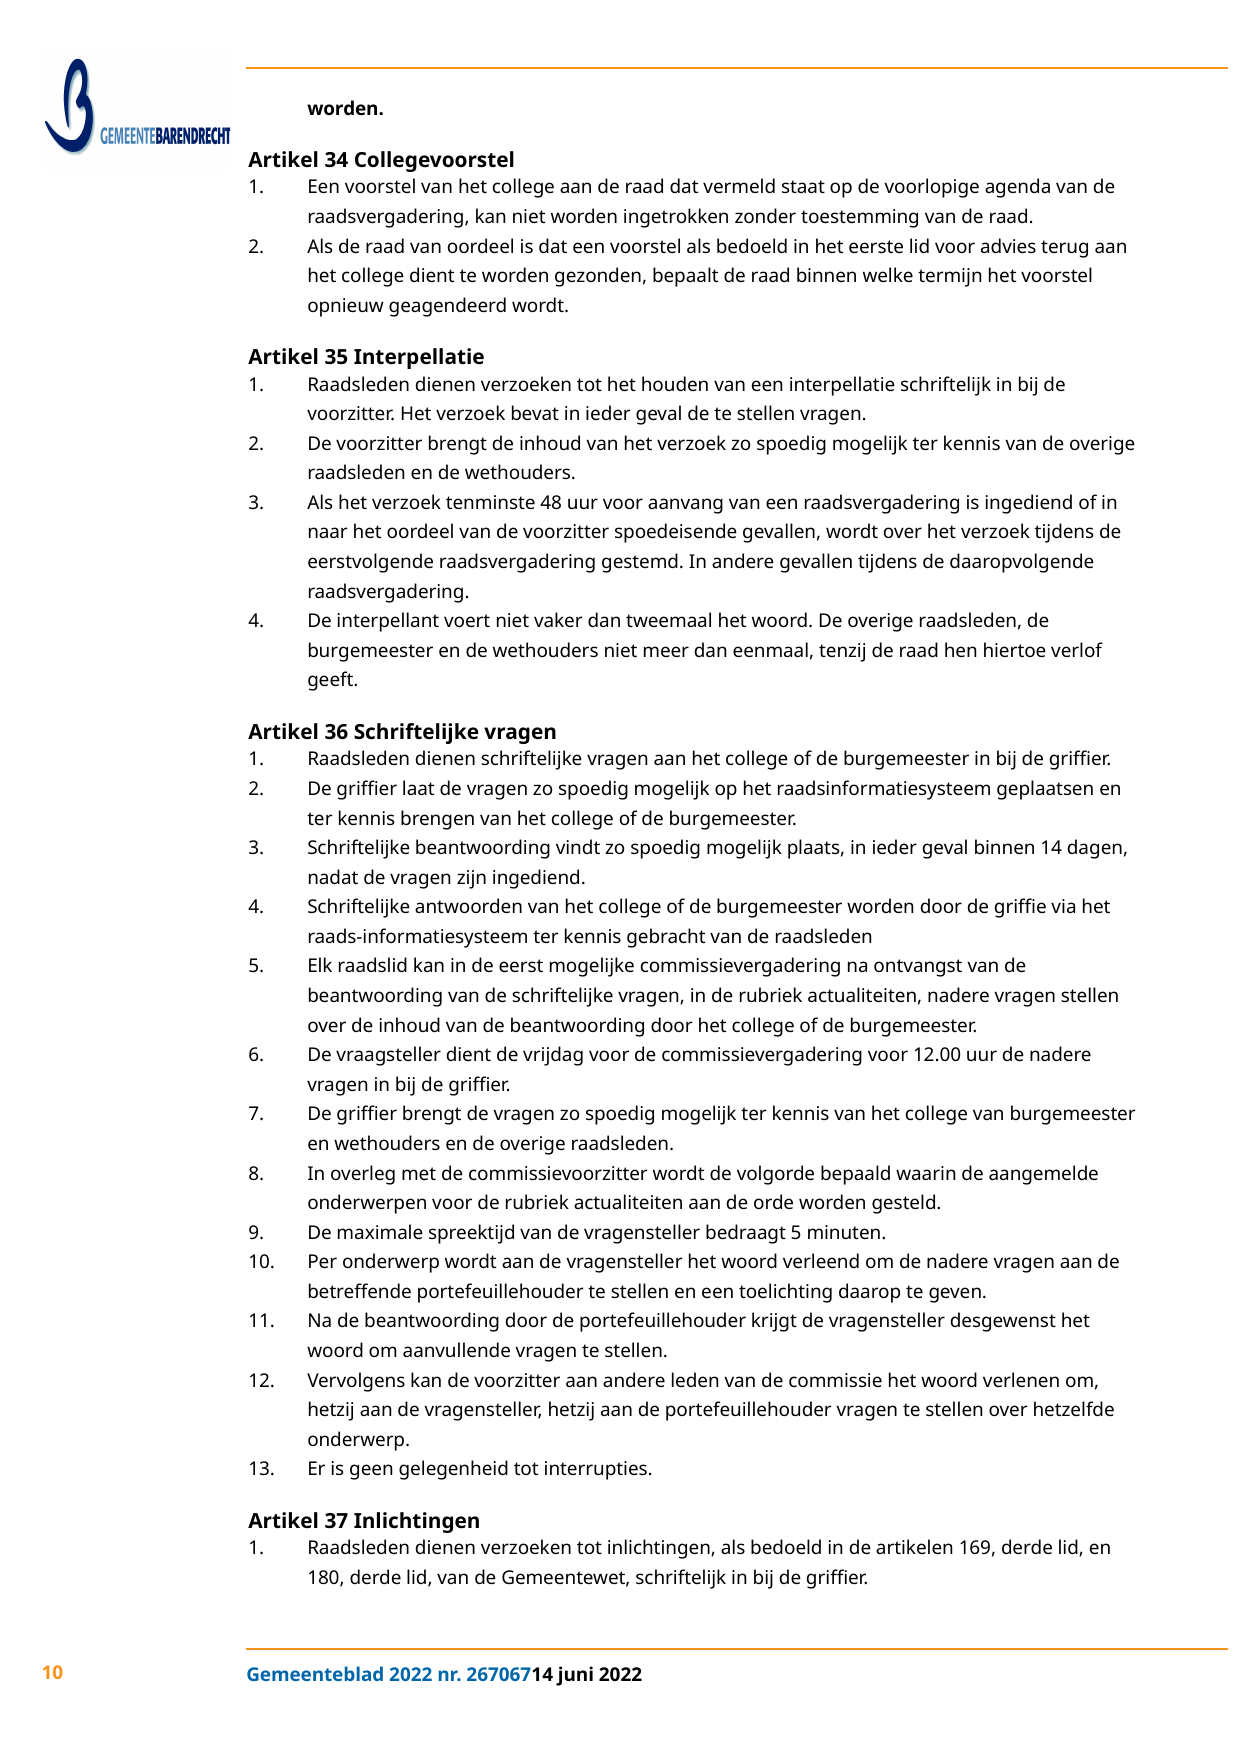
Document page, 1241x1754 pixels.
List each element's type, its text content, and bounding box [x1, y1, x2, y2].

list Er is geen gelegenheid tot interrupties. [248, 1456, 1152, 1481]
list De interpellant voert niet vaker dan tweemaal het woord. De overige raadsleden, de burgemeester en de wethouders niet meer dan eenmaal, tenzij de raad hen hiertoe verlof geeft. [248, 607, 1152, 692]
text Artikel 34 Collegevoorstel [248, 145, 1152, 174]
list Vervolgens kan de voorzitter aan andere leden van de commissie het woord verlenen om, hetzij aan de vragensteller, hetzij aan de portefeuillehouder vragen te stellen over hetzelfde onderwerp. [248, 1367, 1152, 1452]
list Raadsleden dienen verzoeken tot het houden van een interpellatie schriftelijk in bij de voorzitter. Het verzoek bevat in ieder geval de te stellen vragen. [248, 371, 1152, 426]
list De vraagsteller dient de vrijdag voor de commissievergadering voor 12.00 uur de nadere vragen in bij de griffier. [248, 1041, 1152, 1097]
list De griffier brengt de vragen zo spoedig mogelijk ter kennis van het college van burgemeester en wethouders en de overige raadsleden. [248, 1101, 1152, 1156]
list Per onderwerp wordt aan de vragensteller het woord verleend om de nadere vragen aan de betreffende portefeuillehouder te stellen en een toelichting daarop te geven. [248, 1248, 1152, 1304]
list Schriftelijke antwoorden van het college of de burgemeester worden door de griffie via het raads-informatiesysteem ter kennis gebracht van de raadsleden [248, 893, 1152, 949]
list De voorzitter brengt de inhoud van het verzoek zo spoedig mogelijk ter kennis van de overige raadsleden en de wethouders. [248, 430, 1152, 485]
list De griffier laat de vragen zo spoedig mogelijk op het raadsinformatiesysteem geplaatsen en ter kennis brengen van het college of de burgemeester. [248, 775, 1152, 830]
picture [41, 47, 231, 172]
list Raadsleden dienen schriftelijke vragen aan het college of de burgemeester in bij de griffier. [248, 746, 1152, 771]
list worden. [248, 95, 1152, 121]
list In overleg met de commissievoorzitter wordt de volgorde bepaald waarin de aangemelde onderwerpen voor de rubriek actualiteiten aan de orde worden gesteld. [248, 1160, 1152, 1215]
text Artikel 35 Interpellatie [248, 342, 1152, 371]
text Artikel 37 Inlichtingen [248, 1506, 1152, 1534]
list Als de raad van oordeel is dat een voorstel als bedoeld in het eerste lid voor advies terug aan het college dient te worden gezonden, bepaalt de raad binnen welke termijn het voorstel opnieuw geagendeerd wordt. [248, 233, 1152, 318]
list Elk raadslid kan in de eerst mogelijke commissievergadering na ontvangst van de beantwoording van de schriftelijke vragen, in de rubriek actualiteiten, nadere vragen stellen over de inhoud van de beantwoording door het college of de burgemeester. [248, 953, 1152, 1037]
list Raadsleden dienen verzoeken tot inlichtingen, als bedoeld in de artikelen 169, derde lid, en 180, derde lid, van de Gemeentewet, schriftelijk in bij de griffier. [248, 1534, 1152, 1590]
list Schriftelijke beantwoording vindt zo spoedig mogelijk plaats, in ieder geval binnen 14 dagen, nadat de vragen zijn ingediend. [248, 834, 1152, 889]
list Na de beantwoording door de portefeuillehouder krijgt de vragensteller desgewenst het woord om aanvullende vragen te stellen. [248, 1308, 1152, 1363]
list Een voorstel van het college aan de raad dat vermeld staat op de voorlopige agenda van de raadsvergadering, kan niet worden ingetrokken zonder toestemming van de raad. [248, 174, 1152, 229]
list Als het verzoek tenminste 48 uur voor aanvang van een raadsvergadering is ingediend of in naar het oordeel van de voorzitter spoedeisende gevallen, wordt over het verzoek tijdens de eerstvolgende raadsvergadering gestemd. In andere gevallen tijdens de daaropvolgende raadsvergadering. [248, 489, 1152, 604]
text Artikel 36 Schriftelijke vragen [248, 717, 1152, 746]
list De maximale spreektijd van de vragensteller bedraagt 5 minuten. [248, 1219, 1152, 1244]
